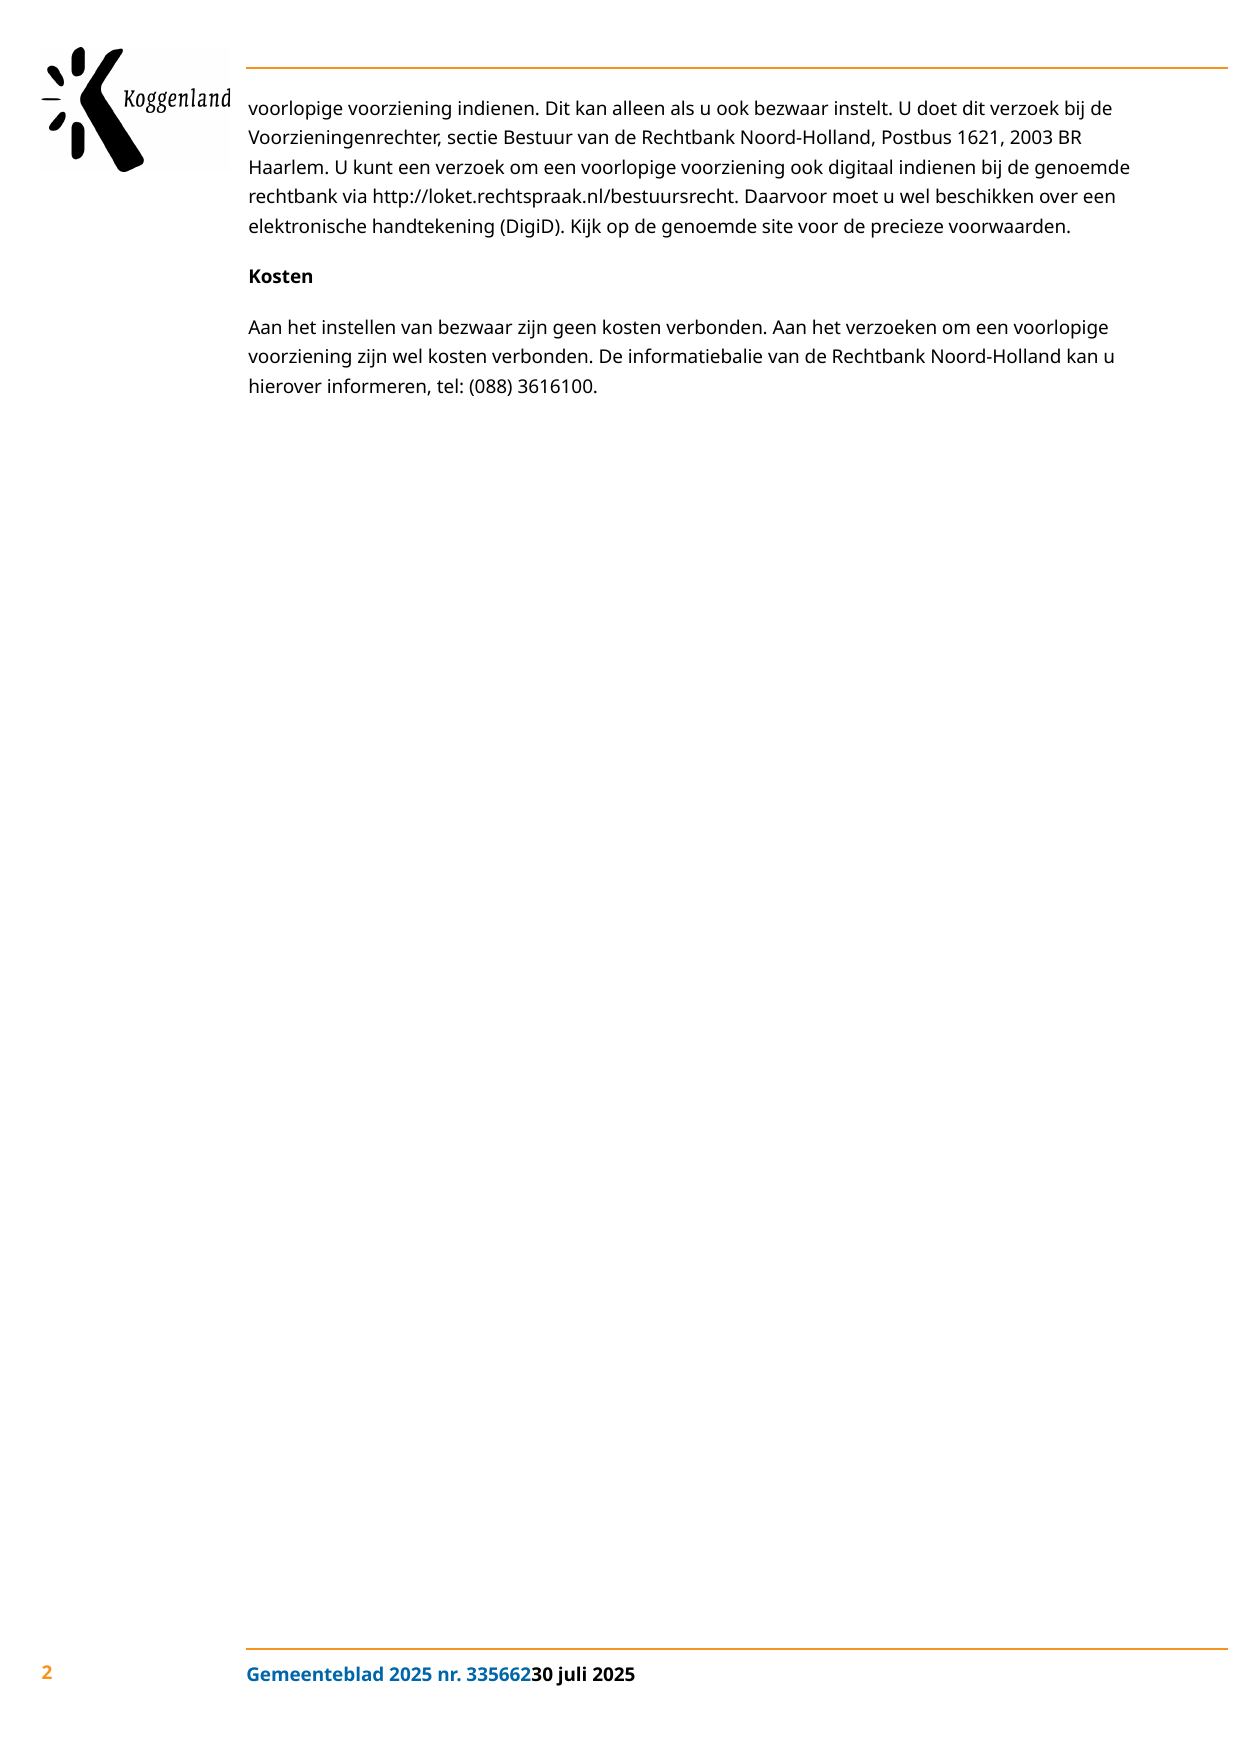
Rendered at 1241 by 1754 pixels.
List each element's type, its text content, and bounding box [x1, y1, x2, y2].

text Kosten [248, 263, 1152, 289]
picture [41, 47, 231, 172]
text Aan het instellen van bezwaar zijn geen kosten verbonden. Aan het verzoeken om een voorlopige voorziening zijn wel kosten verbonden. De informatiebalie van de Rechtbank Noord-Holland kan u hierover informeren, tel: (088) 3616100. [248, 314, 1152, 399]
text voorlopige voorziening indienen. Dit kan alleen als u ook bezwaar instelt. U doet dit verzoek bij de Voorzieningenrechter, sectie Bestuur van de Rechtbank Noord-Holland, Postbus 1621, 2003 BR Haarlem. U kunt een verzoek om een voorlopige voorziening ook digitaal indienen bij de genoemde rechtbank via http://loket.rechtspraak.nl/bestuursrecht. Daarvoor moet u wel beschikken over een elektronische handtekening (DigiD). Kijk op de genoemde site voor de precieze voorwaarden. [248, 95, 1152, 239]
